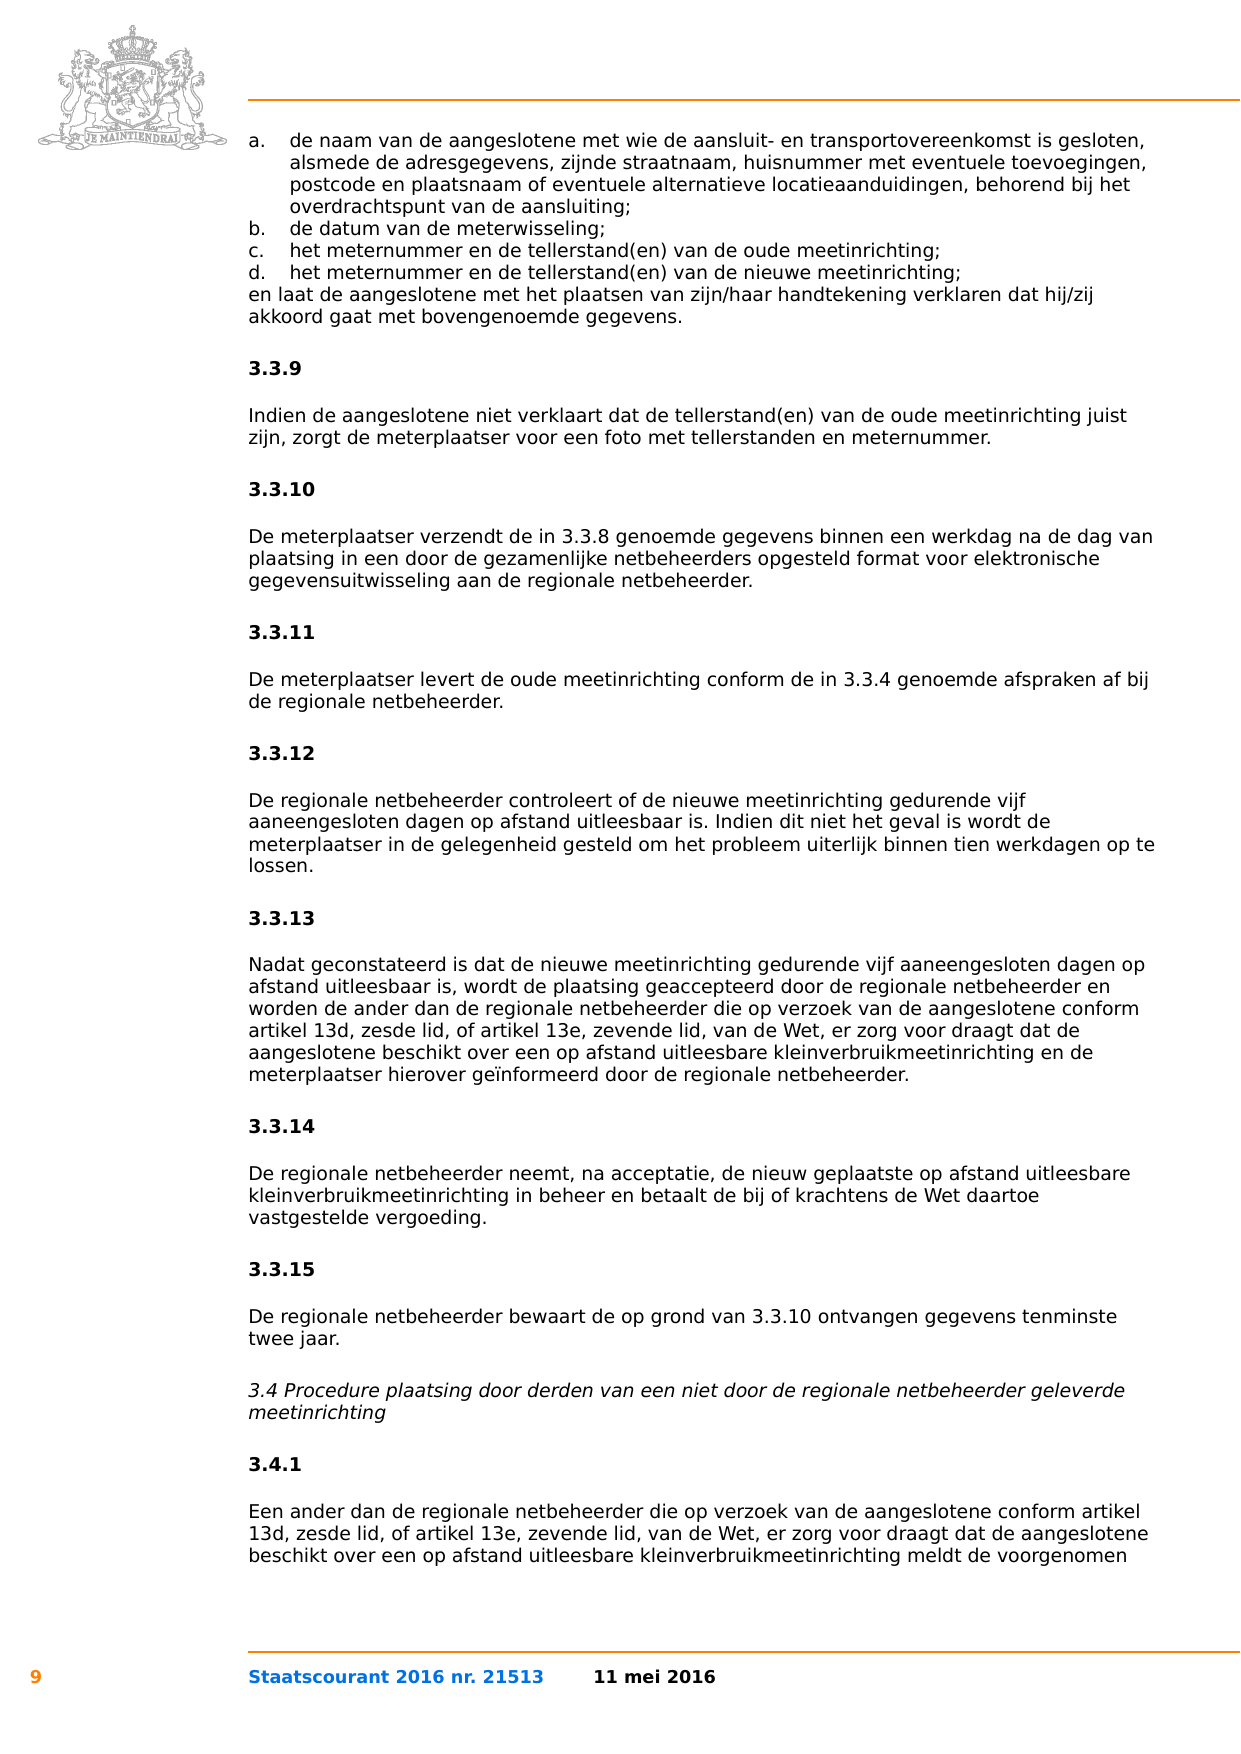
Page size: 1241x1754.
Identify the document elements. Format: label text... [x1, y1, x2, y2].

subtitle 3.3.14 [248, 1116, 1163, 1138]
text d. het meternummer en de tellerstand(en) van de nieuwe meetinrichting; [248, 262, 1163, 284]
subtitle 3.3.13 [248, 907, 1163, 929]
subtitle 3.3.11 [248, 622, 1163, 643]
text b. de datum van de meterwisseling; [248, 218, 1163, 240]
text De meterplaatser verzendt de in 3.3.8 genoemde gegevens binnen een werkdag na de dag van plaatsing in een door de gezamenlijke netbeheerders opgesteld format voor elektronische gegevensuitwisseling aan de regionale netbeheerder. [248, 526, 1163, 592]
subtitle 3.3.12 [248, 742, 1163, 764]
text Nadat geconstateerd is dat de nieuwe meetinrichting gedurende vijf aaneengesloten dagen op afstand uitleesbaar is, wordt de plaatsing geaccepteerd door de regionale netbeheerder en worden de ander dan de regionale netbeheerder die op verzoek van de aangeslotene conform artikel 13d, zesde lid, of artikel 13e, zevende lid, van de Wet, er zorg voor draagt dat de aangeslotene beschikt over een op afstand uitleesbare kleinverbruikmeetinrichting en de meterplaatser hierover geïnformeerd door de regionale netbeheerder. [248, 954, 1163, 1086]
picture [38, 25, 227, 150]
text De regionale netbeheerder neemt, na acceptatie, de nieuw geplaatste op afstand uitleesbare kleinverbruikmeetinrichting in beheer en betaalt de bij of krachtens de Wet daartoe vastgestelde vergoeding. [248, 1163, 1163, 1229]
text a. de naam van de aangeslotene met wie de aansluit- en transportovereenkomst is gesloten, alsmede de adresgegevens, zijnde straatnaam, huisnummer met eventuele toevoegingen, postcode en plaatsnaam of eventuele alternatieve locatieaanduidingen, behorend bij het overdrachtspunt van de aansluiting; [248, 130, 1163, 218]
text De regionale netbeheerder bewaart de op grond van 3.3.10 ontvangen gegevens tenminste twee jaar. [248, 1306, 1163, 1350]
text Indien de aangeslotene niet verklaart dat de tellerstand(en) van de oude meetinrichting juist zijn, zorgt de meterplaatser voor een foto met tellerstanden en meternummer. [248, 405, 1163, 449]
text en laat de aangeslotene met het plaatsen van zijn/haar handtekening verklaren dat hij/zij akkoord gaat met bovengenoemde gegevens. [248, 284, 1163, 328]
text De meterplaatser levert de oude meetinrichting conform de in 3.3.4 genoemde afspraken af bij de regionale netbeheerder. [248, 668, 1163, 712]
subtitle 3.4.1 [248, 1454, 1163, 1476]
subtitle 3.3.10 [248, 479, 1163, 501]
subtitle 3.4 Procedure plaatsing door derden van een niet door de regionale netbeheerder geleverde meetinrichting [248, 1380, 1163, 1424]
text c. het meternummer en de tellerstand(en) van de oude meetinrichting; [248, 240, 1163, 262]
text Een ander dan de regionale netbeheerder die op verzoek van de aangeslotene conform artikel 13d, zesde lid, of artikel 13e, zevende lid, van de Wet, er zorg voor draagt dat de aangeslotene beschikt over een op afstand uitleesbare kleinverbruikmeetinrichting meldt de voorgenomen [248, 1501, 1163, 1567]
subtitle 3.3.15 [248, 1259, 1163, 1281]
subtitle 3.3.9 [248, 358, 1163, 380]
text De regionale netbeheerder controleert of de nieuwe meetinrichting gedurende vijf aaneengesloten dagen op afstand uitleesbaar is. Indien dit niet het geval is wordt de meterplaatser in de gelegenheid gesteld om het probleem uiterlijk binnen tien werkdagen op te lossen. [248, 789, 1163, 877]
